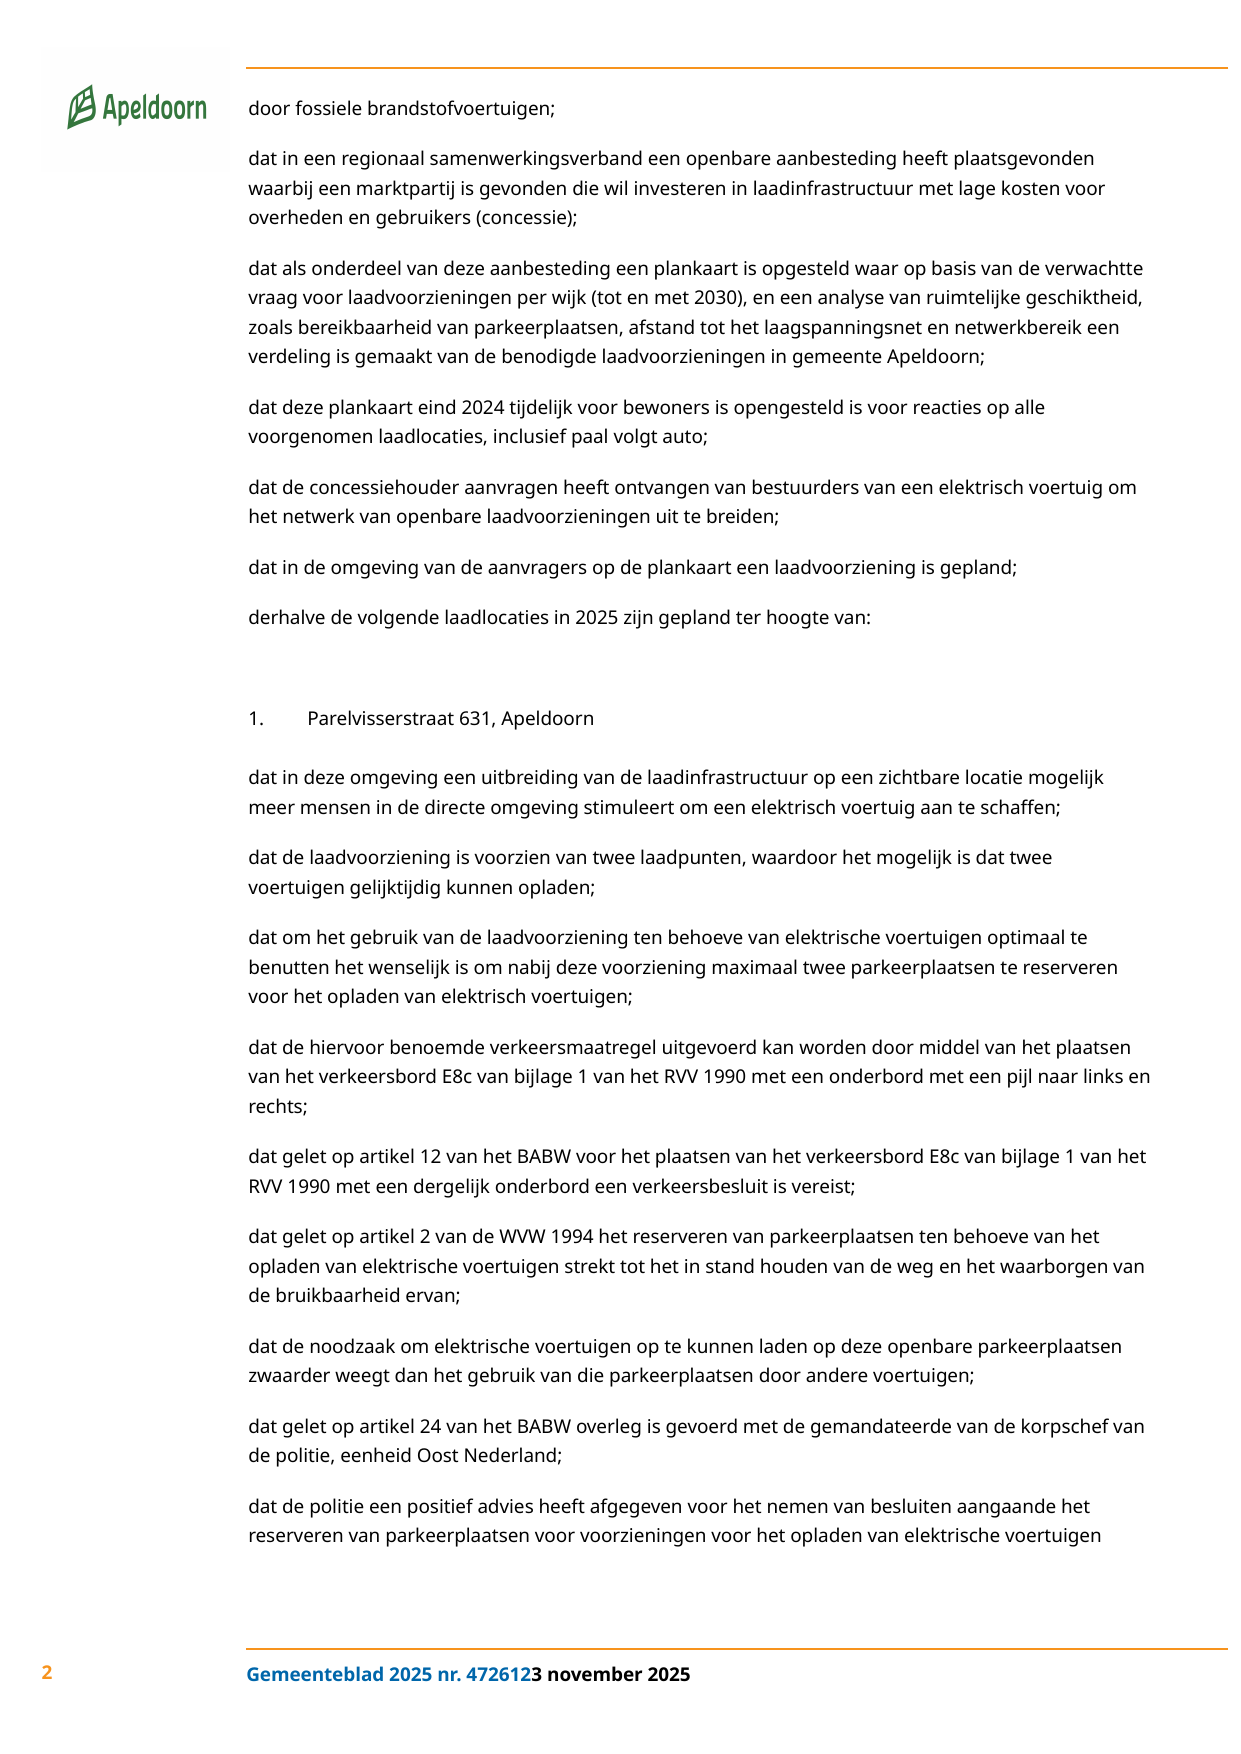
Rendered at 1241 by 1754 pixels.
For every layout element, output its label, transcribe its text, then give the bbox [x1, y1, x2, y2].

text dat in deze omgeving een uitbreiding van de laadinfrastructuur op een zichtbare locatie mogelijk meer mensen in de directe omgeving stimuleert om een elektrisch voertuig aan te schaffen; [248, 764, 1152, 820]
text dat de concessiehouder aanvragen heeft ontvangen van bestuurders van een elektrisch voertuig om het netwerk van openbare laadvoorzieningen uit te breiden; [248, 474, 1152, 529]
text dat gelet op artikel 2 van de WVW 1994 het reserveren van parkeerplaatsen ten behoeve van het opladen van elektrische voertuigen strekt tot het in stand houden van de weg en het waarborgen van de bruikbaarheid ervan; [248, 1223, 1152, 1308]
text derhalve de volgende laadlocaties in 2025 zijn gepland ter hoogte van: [248, 604, 1152, 630]
text dat gelet op artikel 12 van het BABW voor het plaatsen van het verkeersbord E8c van bijlage 1 van het RVV 1990 met een dergelijk onderbord een verkeersbesluit is vereist; [248, 1143, 1152, 1199]
text dat de noodzaak om elektrische voertuigen op te kunnen laden op deze openbare parkeerplaatsen zwaarder weegt dan het gebruik van die parkeerplaatsen door andere voertuigen; [248, 1333, 1152, 1388]
text dat als onderdeel van deze aanbesteding een plankaart is opgesteld waar op basis van de verwachtte vraag voor laadvoorzieningen per wijk (tot en met 2030), en een analyse van ruimtelijke geschiktheid, zoals bereikbaarheid van parkeerplaatsen, afstand tot het laagspanningsnet en netwerkbereik een verdeling is gemaakt van de benodigde laadvoorzieningen in gemeente Apeldoorn; [248, 255, 1152, 369]
picture [41, 47, 231, 172]
list Parelvisserstraat 631, Apeldoorn [248, 705, 1152, 731]
text dat in de omgeving van de aanvragers op de plankaart een laadvoorziening is gepland; [248, 554, 1152, 580]
text dat om het gebruik van de laadvoorziening ten behoeve van elektrische voertuigen optimaal te benutten het wenselijk is om nabij deze voorziening maximaal twee parkeerplaatsen te reserveren voor het opladen van elektrisch voertuigen; [248, 924, 1152, 1009]
text dat de hiervoor benoemde verkeersmaatregel uitgevoerd kan worden door middel van het plaatsen van het verkeersbord E8c van bijlage 1 van het RVV 1990 met een onderbord met een pijl naar links en rechts; [248, 1034, 1152, 1119]
text dat de politie een positief advies heeft afgegeven voor het nemen van besluiten aangaande het reserveren van parkeerplaatsen voor voorzieningen voor het opladen van elektrische voertuigen [248, 1493, 1152, 1548]
text dat deze plankaart eind 2024 tijdelijk voor bewoners is opengesteld is voor reacties op alle voorgenomen laadlocaties, inclusief paal volgt auto; [248, 394, 1152, 449]
text dat de laadvoorziening is voorzien van twee laadpunten, waardoor het mogelijk is dat twee voertuigen gelijktijdig kunnen opladen; [248, 844, 1152, 900]
text dat gelet op artikel 24 van het BABW overleg is gevoerd met de gemandateerde van de korpschef van de politie, eenheid Oost Nederland; [248, 1413, 1152, 1468]
text dat in een regionaal samenwerkingsverband een openbare aanbesteding heeft plaatsgevonden waarbij een marktpartij is gevonden die wil investeren in laadinfrastructuur met lage kosten voor overheden en gebruikers (concessie); [248, 145, 1152, 230]
text door fossiele brandstofvoertuigen; [248, 95, 1152, 121]
